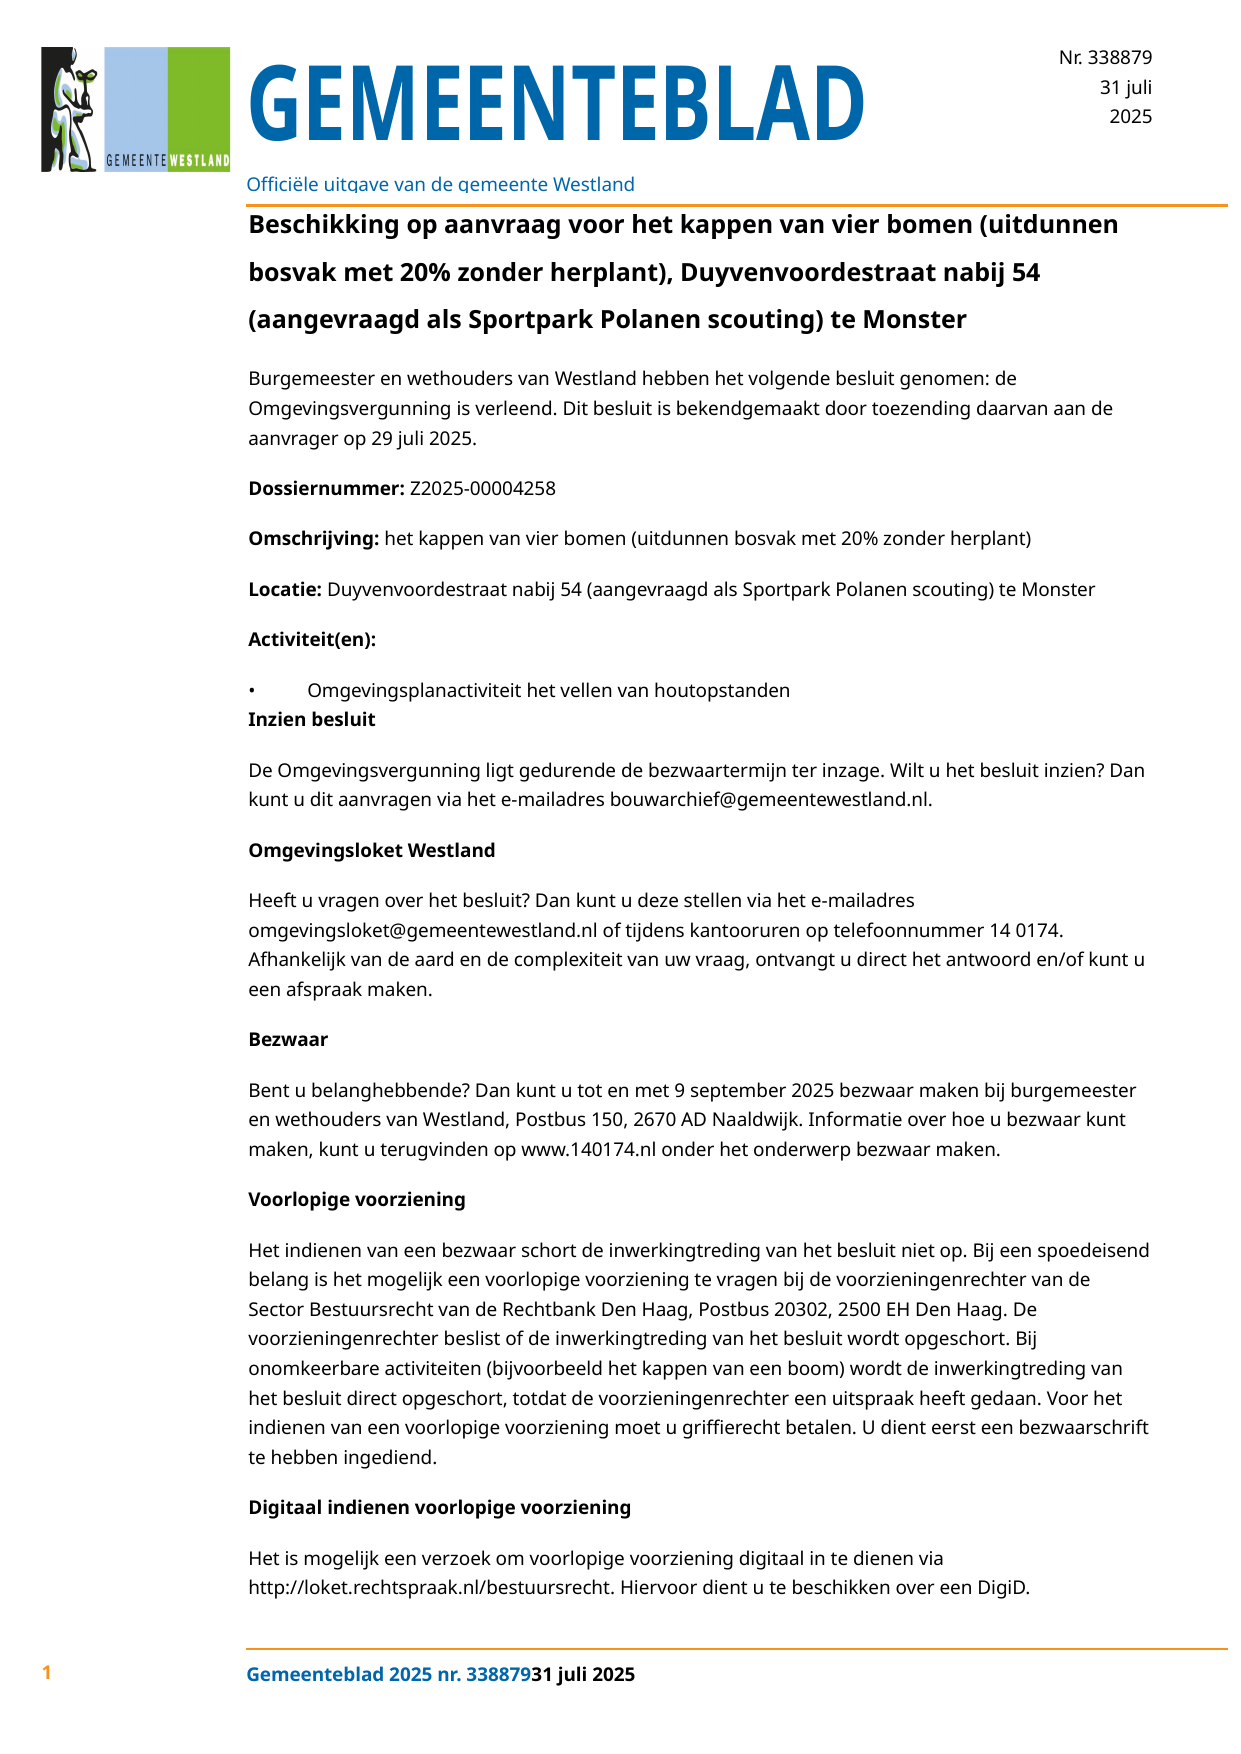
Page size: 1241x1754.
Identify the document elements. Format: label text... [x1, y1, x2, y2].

text Het is mogelijk een verzoek om voorlopige voorziening digitaal in te dienen via http://loket.rechtspraak.nl/bestuursrecht. Hiervoor dient u te beschikken over een DigiD. [248, 1545, 1152, 1600]
text Inzien besluit [248, 706, 1152, 732]
text De Omgevingsvergunning ligt gedurende de bezwaartermijn ter inzage. Wilt u het besluit inzien? Dan kunt u dit aanvragen via het e-mailadres bouwarchief@gemeentewestland.nl. [248, 757, 1152, 812]
text Locatie: Duyvenvoordestraat nabij 54 (aangevraagd als Sportpark Polanen scouting) te Monster [248, 576, 1152, 602]
text Digitaal indienen voorlopige voorziening [248, 1494, 1152, 1520]
text Voorlopige voorziening [248, 1186, 1152, 1212]
text Bezwaar [248, 1026, 1152, 1052]
text Omschrijving: het kappen van vier bomen (uitdunnen bosvak met 20% zonder herplant) [248, 526, 1152, 551]
text Heeft u vragen over het besluit? Dan kunt u deze stellen via het e-mailadres omgevingsloket@gemeentewestland.nl of tijdens kantooruren op telefoonnummer 14 0174. Afhankelijk van de aard en de complexiteit van uw vraag, ontvangt u direct het antwoord en/of kunt u een afspraak maken. [248, 887, 1152, 1002]
picture [41, 47, 231, 172]
text Bent u belanghebbende? Dan kunt u tot en met 9 september 2025 bezwaar maken bij burgemeester en wethouders van Westland, Postbus 150, 2670 AD Naaldwijk. Informatie over hoe u bezwaar kunt maken, kunt u terugvinden op www.140174.nl onder het onderwerp bezwaar maken. [248, 1077, 1152, 1162]
text Omgevingsloket Westland [248, 837, 1152, 862]
text Burgemeester en wethouders van Westland hebben het volgende besluit genomen: de Omgevingsvergunning is verleend. Dit besluit is bekendgemaakt door toezending daarvan aan de aanvrager op 29 juli 2025. [248, 366, 1152, 450]
text Beschikking op aanvraag voor het kappen van vier bomen (uitdunnen bosvak met 20% zonder herplant), Duyvenvoordestraat nabij 54 (aangevraagd als Sportpark Polanen scouting) te Monster [248, 207, 1152, 336]
list Omgevingsplanactiviteit het vellen van houtopstanden [248, 677, 1152, 702]
text Dossiernummer: Z2025-00004258 [248, 475, 1152, 501]
text Het indienen van een bezwaar schort de inwerkingtreding van het besluit niet op. Bij een spoedeisend belang is het mogelijk een voorlopige voorziening te vragen bij de voorzieningenrechter van de Sector Bestuursrecht van de Rechtbank Den Haag, Postbus 20302, 2500 EH Den Haag. De voorzieningenrechter beslist of de inwerkingtreding van het besluit wordt opgeschort. Bij onomkeerbare activiteiten (bijvoorbeeld het kappen van een boom) wordt de inwerkingtreding van het besluit direct opgeschort, totdat de voorzieningenrechter een uitspraak heeft gedaan. Voor het indienen van een voorlopige voorziening moet u griffierecht betalen. U dient eerst een bezwaarschrift te hebben ingediend. [248, 1237, 1152, 1469]
text Activiteit(en): [248, 626, 1152, 652]
